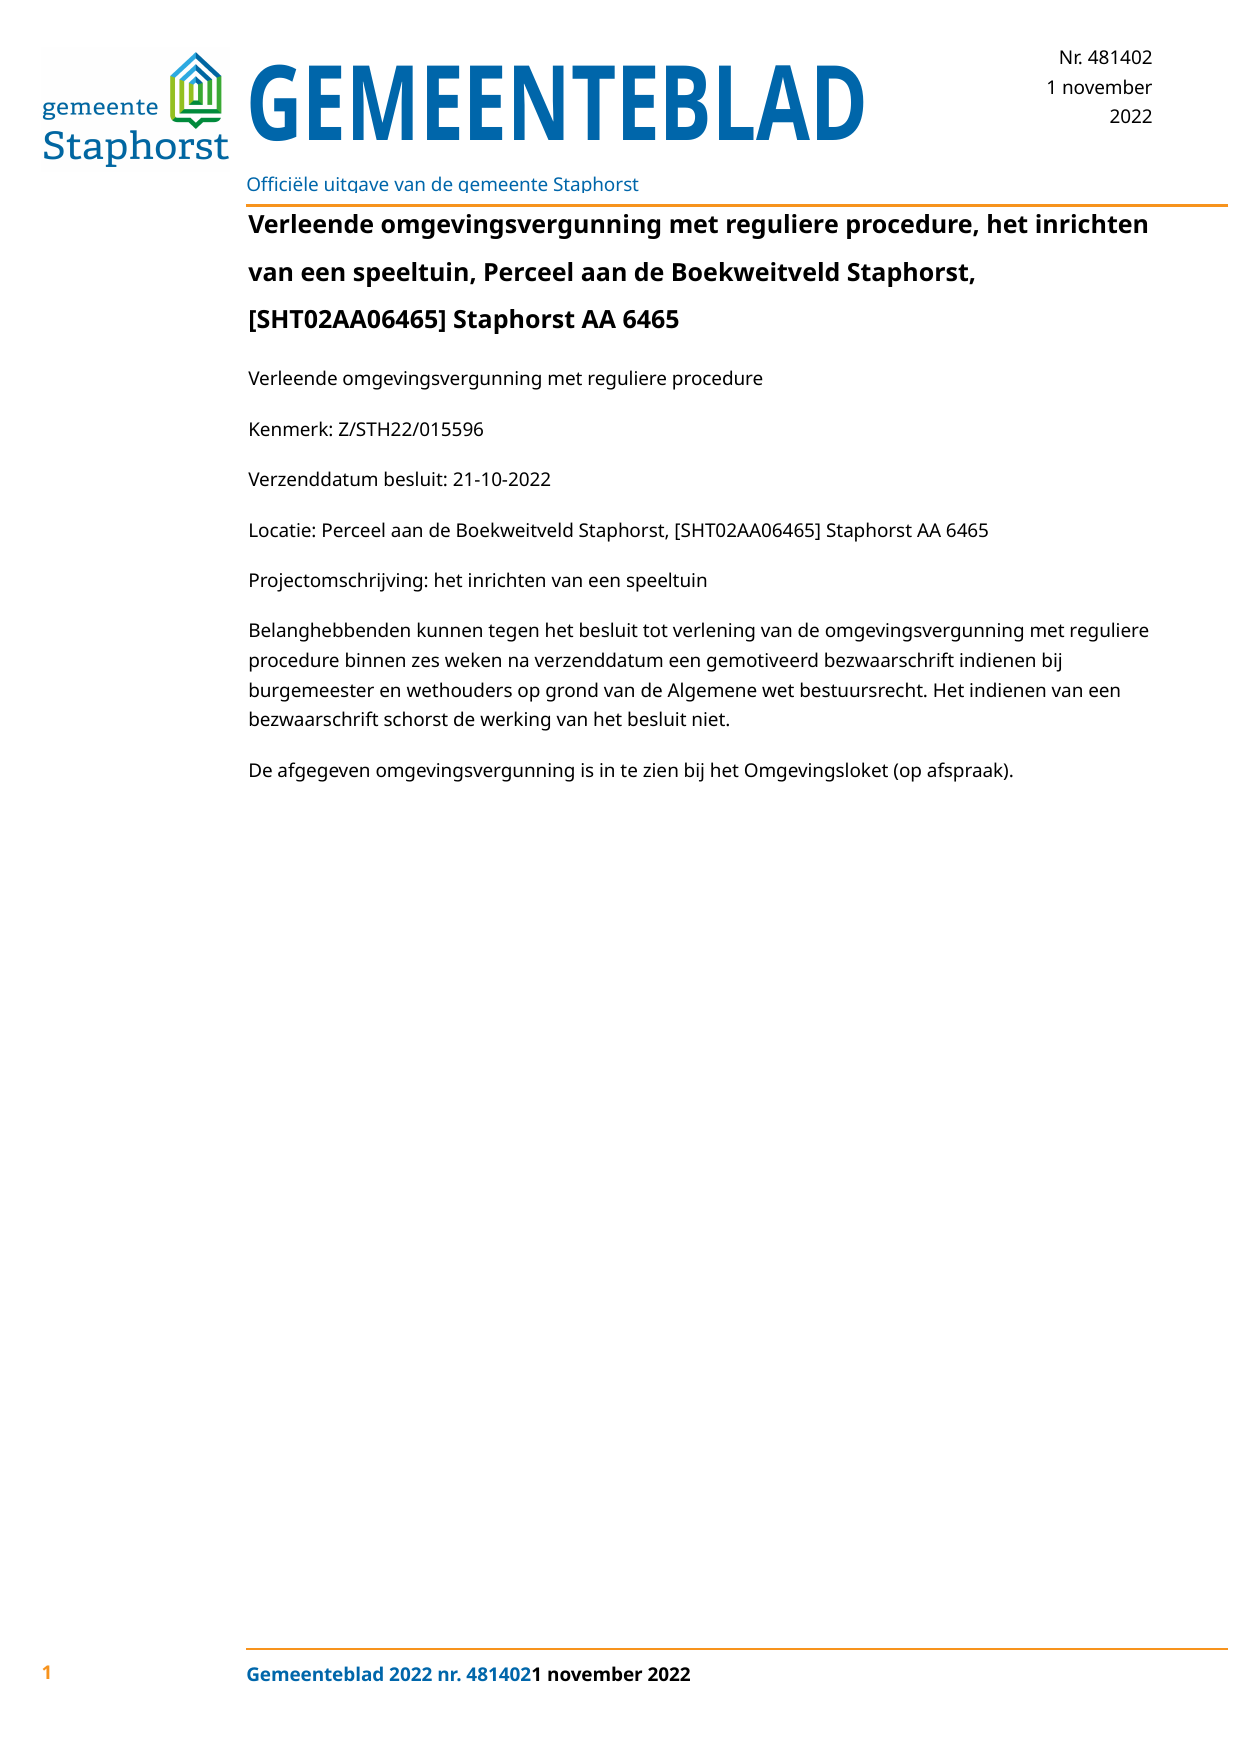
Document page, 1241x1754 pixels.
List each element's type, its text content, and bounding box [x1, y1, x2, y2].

text Belanghebbenden kunnen tegen het besluit tot verlening van de omgevingsvergunning met reguliere procedure binnen zes weken na verzenddatum een gemotiveerd bezwaarschrift indienen bij burgemeester en wethouders op grond van de Algemene wet bestuursrecht. Het indienen van een bezwaarschrift schorst de werking van het besluit niet. [248, 618, 1152, 732]
text Locatie: Perceel aan de Boekweitveld Staphorst, [SHT02AA06465] Staphorst AA 6465 [248, 517, 1152, 542]
picture [41, 47, 231, 172]
text Verleende omgevingsvergunning met reguliere procedure, het inrichten van een speeltuin, Perceel aan de Boekweitveld Staphorst, [SHT02AA06465] Staphorst AA 6465 [248, 207, 1152, 336]
text De afgegeven omgevingsvergunning is in te zien bij het Omgevingsloket (op afspraak). [248, 757, 1152, 782]
text Projectomschrijving: het inrichten van een speeltuin [248, 567, 1152, 593]
text Kenmerk: Z/STH22/015596 [248, 416, 1152, 442]
text Verzenddatum besluit: 21-10-2022 [248, 466, 1152, 492]
text Verleende omgevingsvergunning met reguliere procedure [248, 366, 1152, 391]
